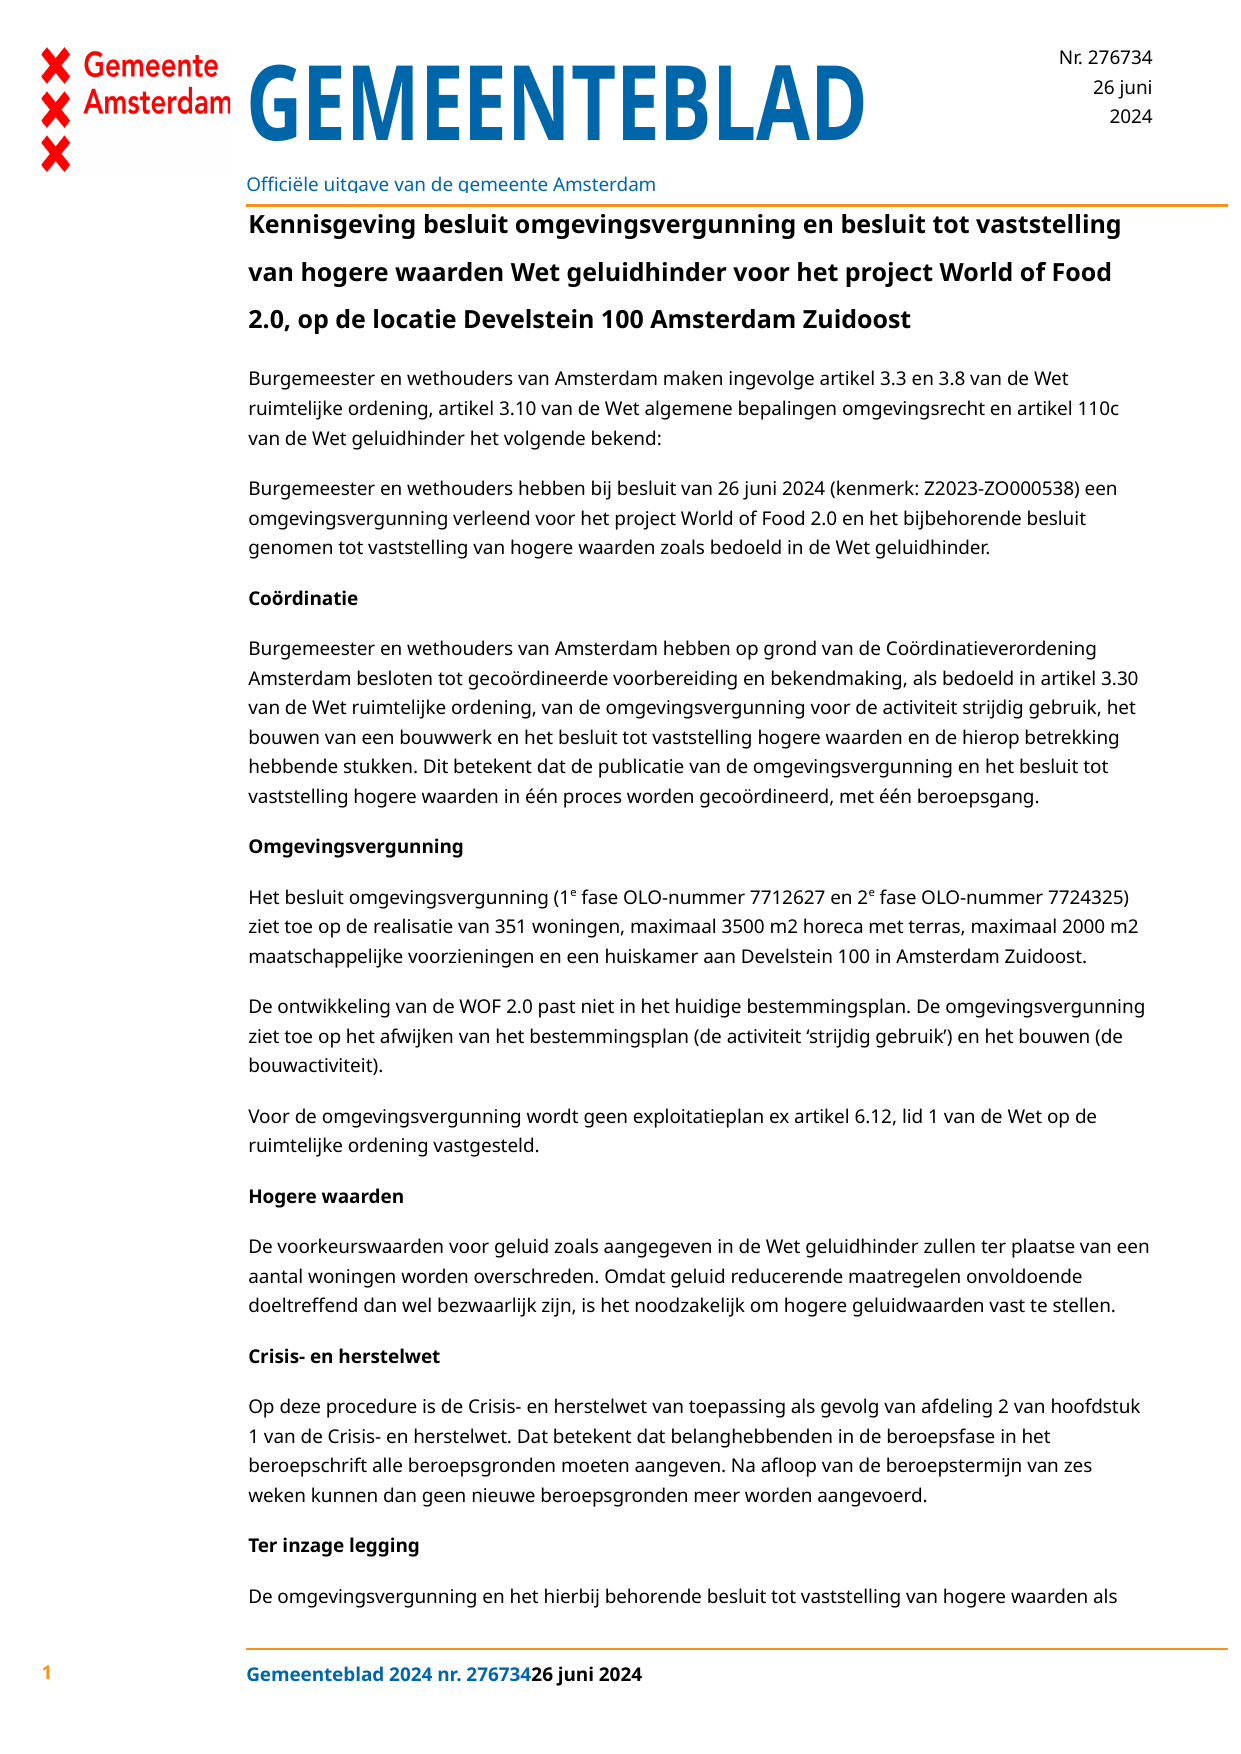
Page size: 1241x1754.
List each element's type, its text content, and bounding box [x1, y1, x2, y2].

text De ontwikkeling van de WOF 2.0 past niet in het huidige bestemmingsplan. De omgevingsvergunning ziet toe op het afwijken van het bestemmingsplan (de activiteit ‘strijdig gebruik’) en het bouwen (de bouwactiviteit). [248, 993, 1152, 1078]
text Voor de omgevingsvergunning wordt geen exploitatieplan ex artikel 6.12, lid 1 van de Wet op de ruimtelijke ordening vastgesteld. [248, 1103, 1152, 1158]
text Kennisgeving besluit omgevingsvergunning en besluit tot vaststelling van hogere waarden Wet geluidhinder voor het project World of Food 2.0, op de locatie Develstein 100 Amsterdam Zuidoost [248, 207, 1152, 336]
text De voorkeurswaarden voor geluid zoals aangegeven in de Wet geluidhinder zullen ter plaatse van een aantal woningen worden overschreden. Omdat geluid reducerende maatregelen onvoldoende doeltreffend dan wel bezwaarlijk zijn, is het noodzakelijk om hogere geluidwaarden vast te stellen. [248, 1233, 1152, 1318]
text Hogere waarden [248, 1183, 1152, 1209]
text Burgemeester en wethouders hebben bij besluit van 26 juni 2024 (kenmerk: Z2023-ZO000538) een omgevingsvergunning verleend voor het project World of Food 2.0 en het bijbehorende besluit genomen tot vaststelling van hogere waarden zoals bedoeld in de Wet geluidhinder. [248, 475, 1152, 560]
text Omgevingsvergunning [248, 833, 1152, 859]
text Het besluit omgevingsvergunning (1e fase OLO-nummer 7712627 en 2e fase OLO-nummer 7724325) ziet toe op de realisatie van 351 woningen, maximaal 3500 m2 horeca met terras, maximaal 2000 m2 maatschappelijke voorzieningen en een huiskamer aan Develstein 100 in Amsterdam Zuidoost. [248, 884, 1152, 969]
text De omgevingsvergunning en het hierbij behorende besluit tot vaststelling van hogere waarden als [248, 1583, 1152, 1609]
text Op deze procedure is de Crisis- en herstelwet van toepassing als gevolg van afdeling 2 van hoofdstuk 1 van de Crisis- en herstelwet. Dat betekent dat belanghebbenden in de beroepsfase in het beroepschrift alle beroepsgronden moeten aangeven. Na afloop van de beroepstermijn van zes weken kunnen dan geen nieuwe beroepsgronden meer worden aangevoerd. [248, 1393, 1152, 1508]
text Burgemeester en wethouders van Amsterdam maken ingevolge artikel 3.3 en 3.8 van de Wet ruimtelijke ordening, artikel 3.10 van de Wet algemene bepalingen omgevingsrecht en artikel 110c van de Wet geluidhinder het volgende bekend: [248, 366, 1152, 450]
picture [41, 47, 231, 172]
text Ter inzage legging [248, 1533, 1152, 1558]
text Coördinatie [248, 585, 1152, 610]
text Burgemeester en wethouders van Amsterdam hebben op grond van de Coördinatieverordening Amsterdam besloten tot gecoördineerde voorbereiding en bekendmaking, als bedoeld in artikel 3.30 van de Wet ruimtelijke ordening, van de omgevingsvergunning voor de activiteit strijdig gebruik, het bouwen van een bouwwerk en het besluit tot vaststelling hogere waarden en de hierop betrekking hebbende stukken. Dit betekent dat de publicatie van de omgevingsvergunning en het besluit tot vaststelling hogere waarden in één proces worden gecoördineerd, met één beroepsgang. [248, 635, 1152, 809]
text Crisis- en herstelwet [248, 1343, 1152, 1369]
